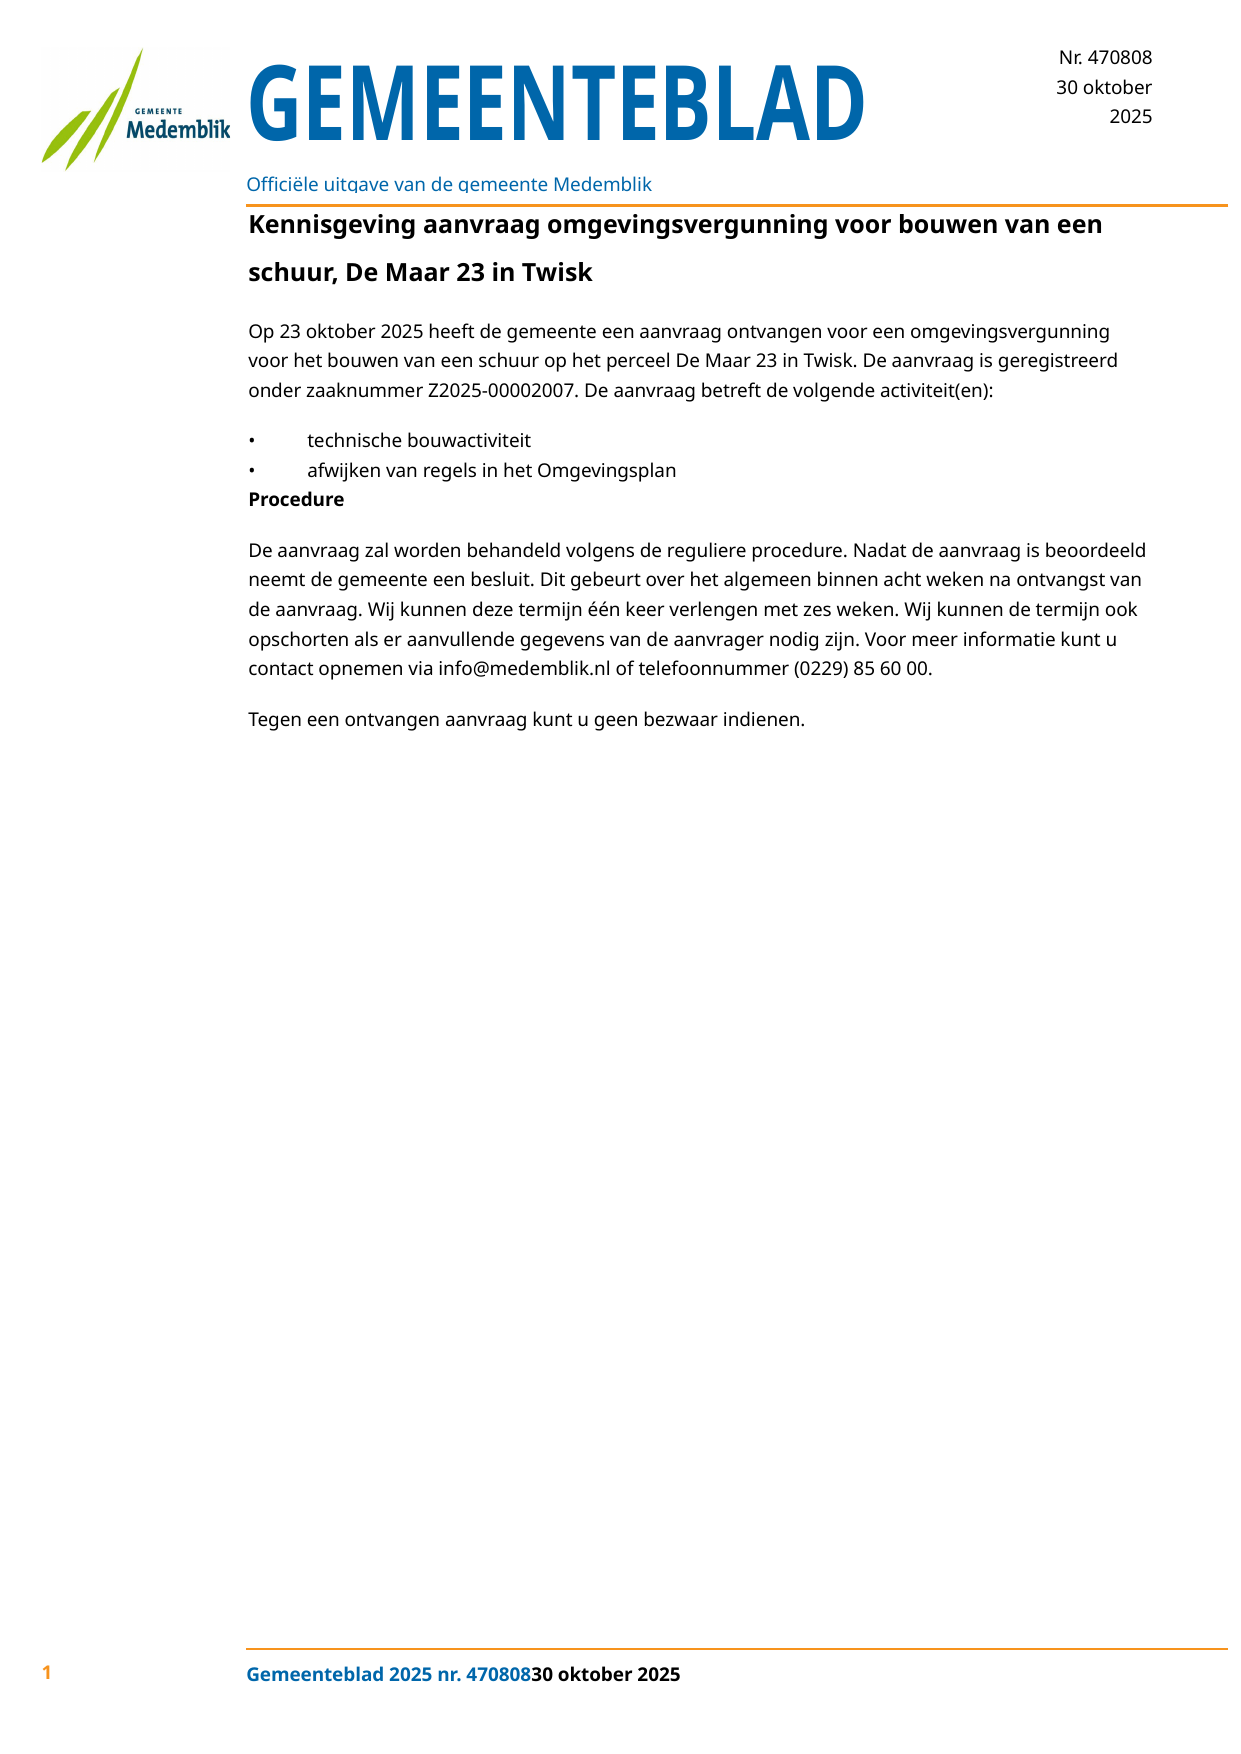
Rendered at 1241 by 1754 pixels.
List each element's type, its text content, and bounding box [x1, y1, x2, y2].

text Op 23 oktober 2025 heeft de gemeente een aanvraag ontvangen voor een omgevingsvergunning voor het bouwen van een schuur op het perceel De Maar 23 in Twisk. De aanvraag is geregistreerd onder zaaknummer Z2025-00002007. De aanvraag betreft de volgende activiteit(en): [248, 318, 1152, 403]
text Tegen een ontvangen aanvraag kunt u geen bezwaar indienen. [248, 706, 1152, 732]
picture [41, 47, 231, 172]
text Procedure [248, 487, 1152, 512]
list technische bouwactiviteit [248, 427, 1152, 453]
text Kennisgeving aanvraag omgevingsvergunning voor bouwen van een schuur, De Maar 23 in Twisk [248, 207, 1152, 288]
text De aanvraag zal worden behandeld volgens de reguliere procedure. Nadat de aanvraag is beoordeeld neemt de gemeente een besluit. Dit gebeurt over het algemeen binnen acht weken na ontvangst van de aanvraag. Wij kunnen deze termijn één keer verlengen met zes weken. Wij kunnen de termijn ook opschorten als er aanvullende gegevens van de aanvrager nodig zijn. Voor meer informatie kunt u contact opnemen via info@medemblik.nl of telefoonnummer (0229) 85 60 00. [248, 537, 1152, 681]
list afwijken van regels in het Omgevingsplan [248, 457, 1152, 483]
